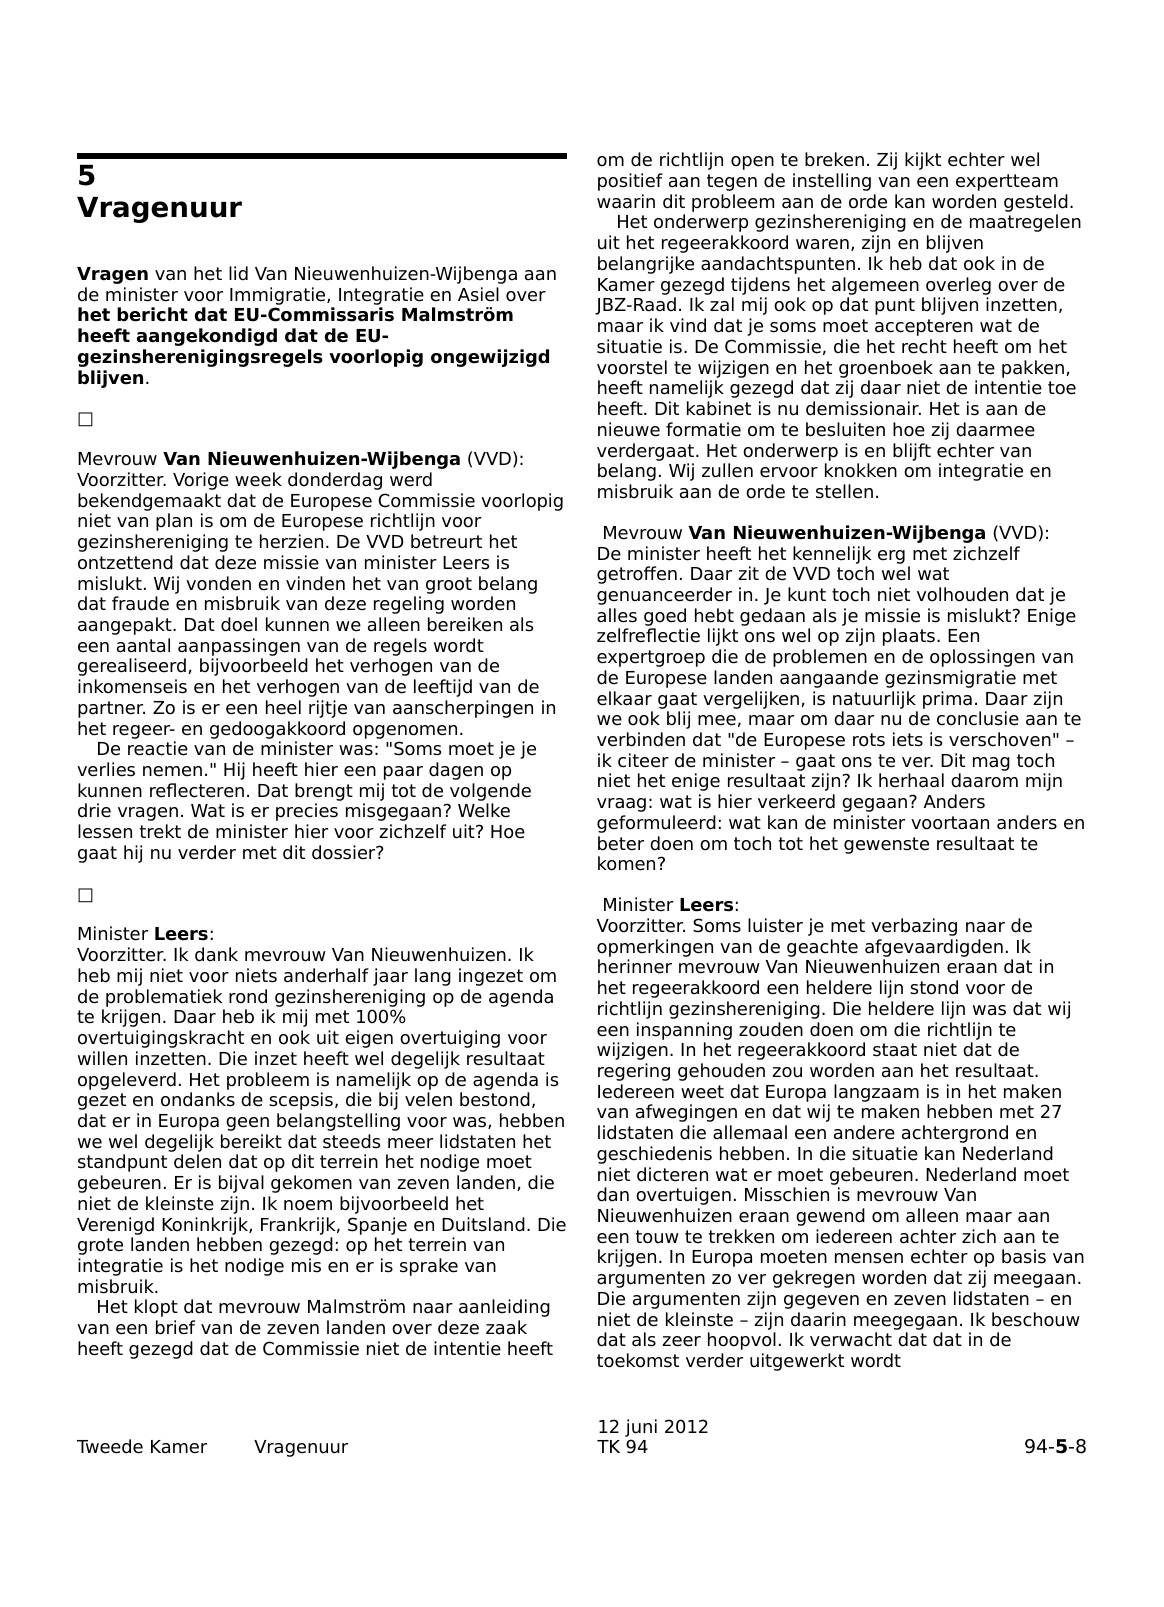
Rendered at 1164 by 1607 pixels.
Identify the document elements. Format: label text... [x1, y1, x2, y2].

text Minister Leers: [77, 924, 567, 945]
text Voorzitter. Vorige week donderdag werd bekendgemaakt dat de Europese Commissie voorlopig niet van plan is om de Europese richtlijn voor gezinshereniging te herzien. De VVD betreurt het ontzettend dat deze missie van minister Leers is mislukt. Wij vonden en vinden het van groot belang dat fraude en misbruik van deze regeling worden aangepakt. Dat doel kunnen we alleen bereiken als een aantal aanpassingen van de regels wordt gerealiseerd, bijvoorbeeld het verhogen van de inkomenseis en het verhogen van de leeftijd van de partner. Zo is er een heel rijtje van aanscherpingen in het regeer- en gedoogakkoord opgenomen. [77, 470, 567, 739]
text Mevrouw Van Nieuwenhuizen-Wijbenga (VVD): [596, 523, 1087, 543]
title 5 Vragenuur [77, 159, 567, 224]
text Minister Leers: [596, 895, 1087, 916]
text Het klopt dat mevrouw Malmström naar aanleiding van een brief van de zeven landen over deze zaak heeft gezegd dat de Commissie niet de intentie heeft [77, 1297, 567, 1359]
text De reactie van de minister was: "Soms moet je je verlies nemen." Hij heeft hier een paar dagen op kunnen reflecteren. Dat brengt mij tot de volgende drie vragen. Wat is er precies misgegaan? Welke lessen trekt de minister hier voor zichzelf uit? Hoe gaat hij nu verder met dit dossier? [77, 739, 567, 863]
text Voorzitter. Ik dank mevrouw Van Nieuwenhuizen. Ik heb mij niet voor niets anderhalf jaar lang ingezet om de problematiek rond gezinshereniging op de agenda te krijgen. Daar heb ik mij met 100% overtuigingskracht en ook uit eigen overtuiging voor willen inzetten. Die inzet heeft wel degelijk resultaat opgeleverd. Het probleem is namelijk op de agenda is gezet en ondanks de scepsis, die bij velen bestond, dat er in Europa geen belangstelling voor was, hebben we wel degelijk bereikt dat steeds meer lidstaten het standpunt delen dat op dit terrein het nodige moet gebeuren. Er is bijval gekomen van zeven landen, die niet de kleinste zijn. Ik noem bijvoorbeeld het Verenigd Koninkrijk, Frankrijk, Spanje en Duitsland. Die grote landen hebben gezegd: op het terrein van integratie is het nodige mis en er is sprake van misbruik. [77, 945, 567, 1297]
text □ [77, 883, 567, 904]
text Voorzitter. Soms luister je met verbazing naar de opmerkingen van de geachte afgevaardigden. Ik herinner mevrouw Van Nieuwenhuizen eraan dat in het regeerakkoord een heldere lijn stond voor de richtlijn gezinshereniging. Die heldere lijn was dat wij een inspanning zouden doen om die richtlijn te wijzigen. In het regeerakkoord staat niet dat de regering gehouden zou worden aan het resultaat. Iedereen weet dat Europa langzaam is in het maken van afwegingen en dat wij te maken hebben met 27 lidstaten die allemaal een andere achtergrond en geschiedenis hebben. In die situatie kan Nederland niet dicteren wat er moet gebeuren. Nederland moet dan overtuigen. Misschien is mevrouw Van Nieuwenhuizen eraan gewend om alleen maar aan een touw te trekken om iedereen achter zich aan te krijgen. In Europa moeten mensen echter op basis van argumenten zo ver gekregen worden dat zij meegaan. Die argumenten zijn gegeven en zeven lidstaten – en niet de kleinste – zijn daarin meegegaan. Ik beschouw dat als zeer hoopvol. Ik verwacht dat dat in de toekomst verder uitgewerkt wordt [596, 916, 1087, 1372]
text Het onderwerp gezinshereniging en de maatregelen uit het regeerakkoord waren, zijn en blijven belangrijke aandachtspunten. Ik heb dat ook in de Kamer gezegd tijdens het algemeen overleg over de JBZ-Raad. Ik zal mij ook op dat punt blijven inzetten, maar ik vind dat je soms moet accepteren wat de situatie is. De Commissie, die het recht heeft om het voorstel te wijzigen en het groenboek aan te pakken, heeft namelijk gezegd dat zij daar niet de intentie toe heeft. Dit kabinet is nu demissionair. Het is aan de nieuwe formatie om te besluiten hoe zij daarmee verdergaat. Het onderwerp is en blijft echter van belang. Wij zullen ervoor knokken om integratie en misbruik aan de orde te stellen. [596, 212, 1087, 503]
text De minister heeft het kennelijk erg met zichzelf getroffen. Daar zit de VVD toch wel wat genuanceerder in. Je kunt toch niet volhouden dat je alles goed hebt gedaan als je missie is mislukt? Enige zelfreflectie lijkt ons wel op zijn plaats. Een expertgroep die de problemen en de oplossingen van de Europese landen aangaande gezinsmigratie met elkaar gaat vergelijken, is natuurlijk prima. Daar zijn we ook blij mee, maar om daar nu de conclusie aan te verbinden dat "de Europese rots iets is verschoven" – ik citeer de minister – gaat ons te ver. Dit mag toch niet het enige resultaat zijn? Ik herhaal daarom mijn vraag: wat is hier verkeerd gegaan? Anders geformuleerd: wat kan de minister voortaan anders en beter doen om toch tot het gewenste resultaat te komen? [596, 543, 1087, 875]
text □ [77, 408, 567, 429]
text Vragen van het lid Van Nieuwenhuizen-Wijbenga aan de minister voor Immigratie, Integratie en Asiel over het bericht dat EU-Commissaris Malmström heeft aangekondigd dat de EU-gezinsherenigingsregels voorlopig ongewijzigd blijven. [77, 264, 567, 388]
text om de richtlijn open te breken. Zij kijkt echter wel positief aan tegen de instelling van een expertteam waarin dit probleem aan de orde kan worden gesteld. [596, 150, 1087, 212]
text Mevrouw Van Nieuwenhuizen-Wijbenga (VVD): [77, 449, 567, 470]
